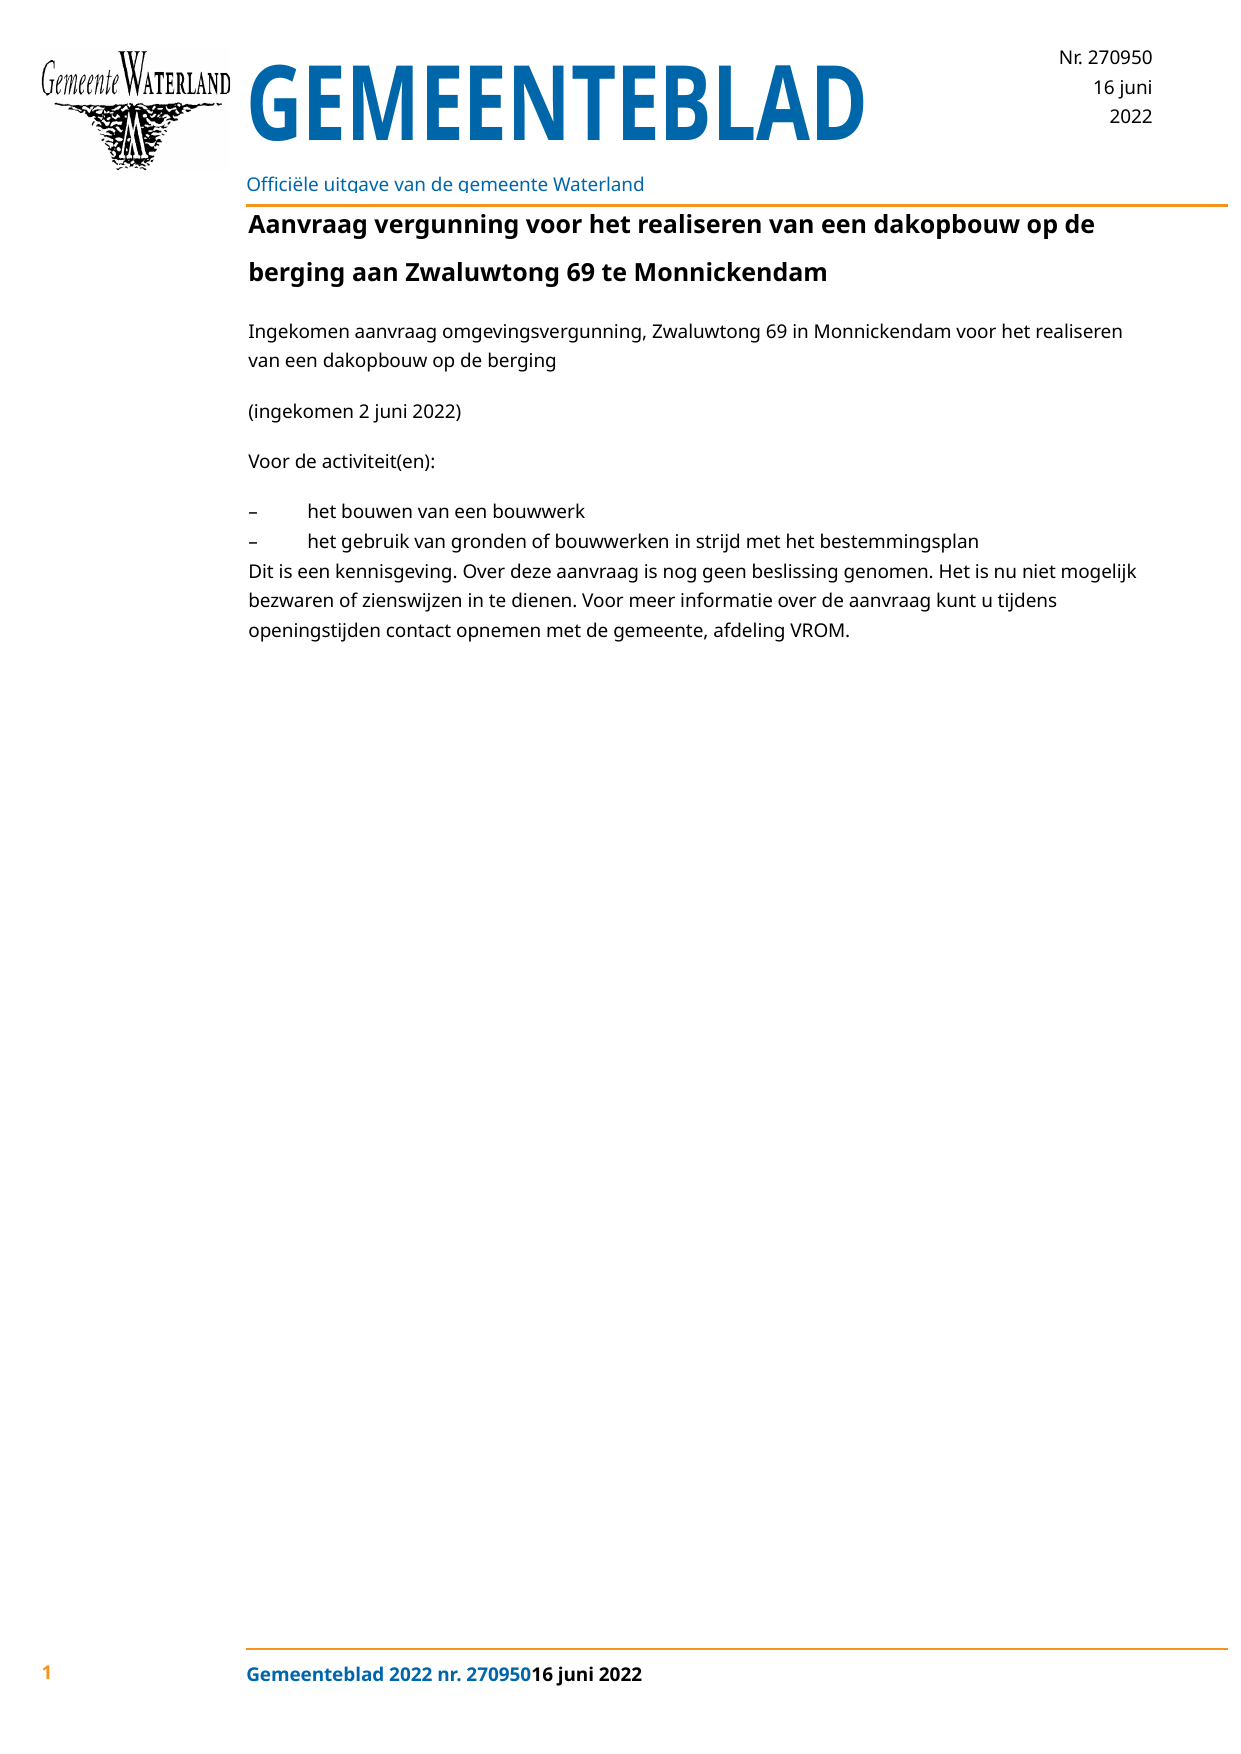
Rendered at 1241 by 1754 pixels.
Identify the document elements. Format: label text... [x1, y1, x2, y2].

picture [41, 47, 231, 172]
text (ingekomen 2 juni 2022) [248, 398, 1152, 424]
text Aanvraag vergunning voor het realiseren van een dakopbouw op de berging aan Zwaluwtong 69 te Monnickendam [248, 207, 1152, 288]
text Ingekomen aanvraag omgevingsvergunning, Zwaluwtong 69 in Monnickendam voor het realiseren van een dakopbouw op de berging [248, 318, 1152, 373]
text Voor de activiteit(en): [248, 448, 1152, 474]
text Dit is een kennisgeving. Over deze aanvraag is nog geen beslissing genomen. Het is nu niet mogelijk bezwaren of zienswijzen in te dienen. Voor meer informatie over de aanvraag kunt u tijdens openingstijden contact opnemen met de gemeente, afdeling VROM. [248, 558, 1152, 643]
list het bouwen van een bouwwerk [248, 499, 1152, 524]
list het gebruik van gronden of bouwwerken in strijd met het bestemmingsplan [248, 528, 1152, 554]
